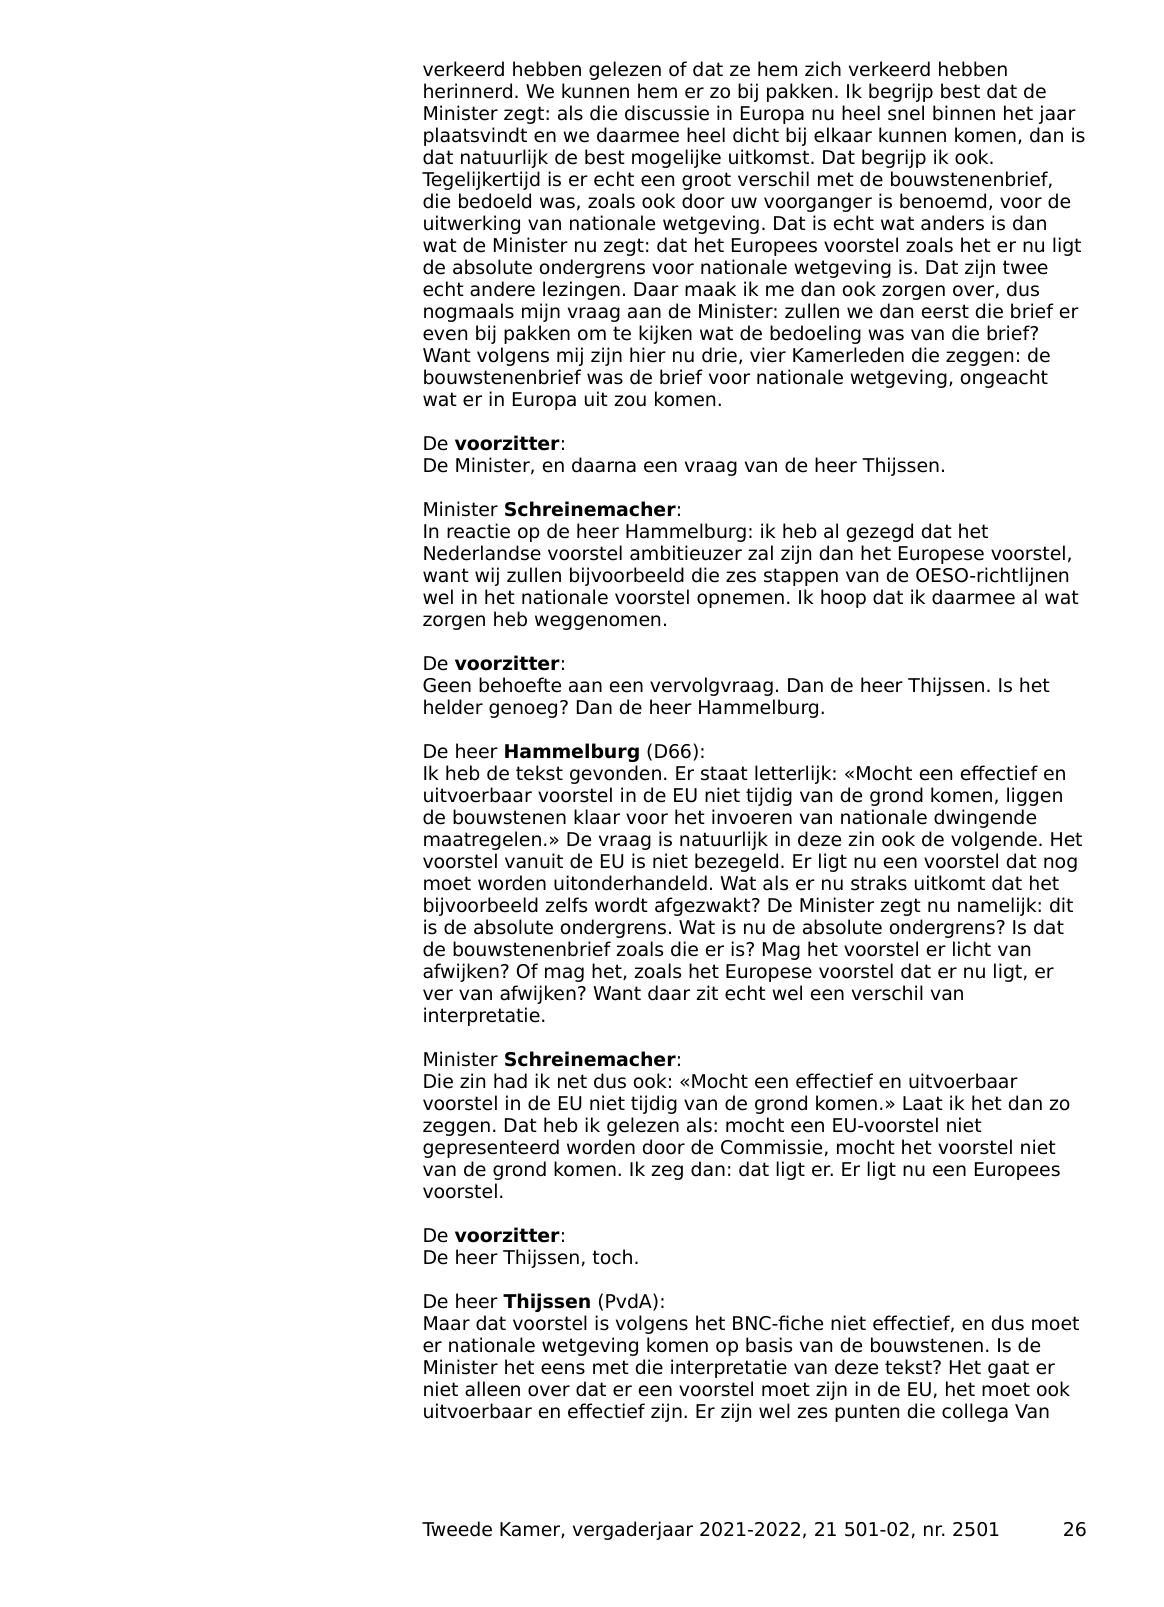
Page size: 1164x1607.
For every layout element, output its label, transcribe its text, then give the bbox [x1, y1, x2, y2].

text De heer Thijssen (PvdA): [422, 1291, 1087, 1313]
text verkeerd hebben gelezen of dat ze hem zich verkeerd hebben herinnerd. We kunnen hem er zo bij pakken. Ik begrijp best dat de Minister zegt: als die discussie in Europa nu heel snel binnen het jaar plaatsvindt en we daarmee heel dicht bij elkaar kunnen komen, dan is dat natuurlijk de best mogelijke uitkomst. Dat begrijp ik ook. Tegelijkertijd is er echt een groot verschil met de bouwstenenbrief, die bedoeld was, zoals ook door uw voorganger is benoemd, voor de uitwerking van nationale wetgeving. Dat is echt wat anders is dan wat de Minister nu zegt: dat het Europees voorstel zoals het er nu ligt de absolute ondergrens voor nationale wetgeving is. Dat zijn twee echt andere lezingen. Daar maak ik me dan ook zorgen over, dus nogmaals mijn vraag aan de Minister: zullen we dan eerst die brief er even bij pakken om te kijken wat de bedoeling was van die brief? Want volgens mij zijn hier nu drie, vier Kamerleden die zeggen: de bouwstenenbrief was de brief voor nationale wetgeving, ongeacht wat er in Europa uit zou komen. [422, 59, 1087, 411]
text Geen behoefte aan een vervolgvraag. Dan de heer Thijssen. Is het helder genoeg? Dan de heer Hammelburg. [422, 675, 1087, 719]
text De heer Thijssen, toch. [422, 1247, 1087, 1269]
text De voorzitter: [422, 1225, 1087, 1247]
text In reactie op de heer Hammelburg: ik heb al gezegd dat het Nederlandse voorstel ambitieuzer zal zijn dan het Europese voorstel, want wij zullen bijvoorbeeld die zes stappen van de OESO-richtlijnen wel in het nationale voorstel opnemen. Ik hoop dat ik daarmee al wat zorgen heb weggenomen. [422, 521, 1087, 631]
text Die zin had ik net dus ook: «Mocht een effectief en uitvoerbaar voorstel in de EU niet tijdig van de grond komen.» Laat ik het dan zo zeggen. Dat heb ik gelezen als: mocht een EU-voorstel niet gepresenteerd worden door de Commissie, mocht het voorstel niet van de grond komen. Ik zeg dan: dat ligt er. Er ligt nu een Europees voorstel. [422, 1071, 1087, 1203]
text Minister Schreinemacher: [422, 1049, 1087, 1071]
text Minister Schreinemacher: [422, 499, 1087, 521]
text De Minister, en daarna een vraag van de heer Thijssen. [422, 455, 1087, 477]
text De voorzitter: [422, 653, 1087, 675]
text Maar dat voorstel is volgens het BNC-fiche niet effectief, en dus moet er nationale wetgeving komen op basis van de bouwstenen. Is de Minister het eens met die interpretatie van deze tekst? Het gaat er niet alleen over dat er een voorstel moet zijn in de EU, het moet ook uitvoerbaar en effectief zijn. Er zijn wel zes punten die collega Van [422, 1313, 1087, 1423]
text De voorzitter: [422, 433, 1087, 455]
text De heer Hammelburg (D66): [422, 741, 1087, 763]
text Ik heb de tekst gevonden. Er staat letterlijk: «Mocht een effectief en uitvoerbaar voorstel in de EU niet tijdig van de grond komen, liggen de bouwstenen klaar voor het invoeren van nationale dwingende maatregelen.» De vraag is natuurlijk in deze zin ook de volgende. Het voorstel vanuit de EU is niet bezegeld. Er ligt nu een voorstel dat nog moet worden uitonderhandeld. Wat als er nu straks uitkomt dat het bijvoorbeeld zelfs wordt afgezwakt? De Minister zegt nu namelijk: dit is de absolute ondergrens. Wat is nu de absolute ondergrens? Is dat de bouwstenenbrief zoals die er is? Mag het voorstel er licht van afwijken? Of mag het, zoals het Europese voorstel dat er nu ligt, er ver van afwijken? Want daar zit echt wel een verschil van interpretatie. [422, 763, 1087, 1027]
